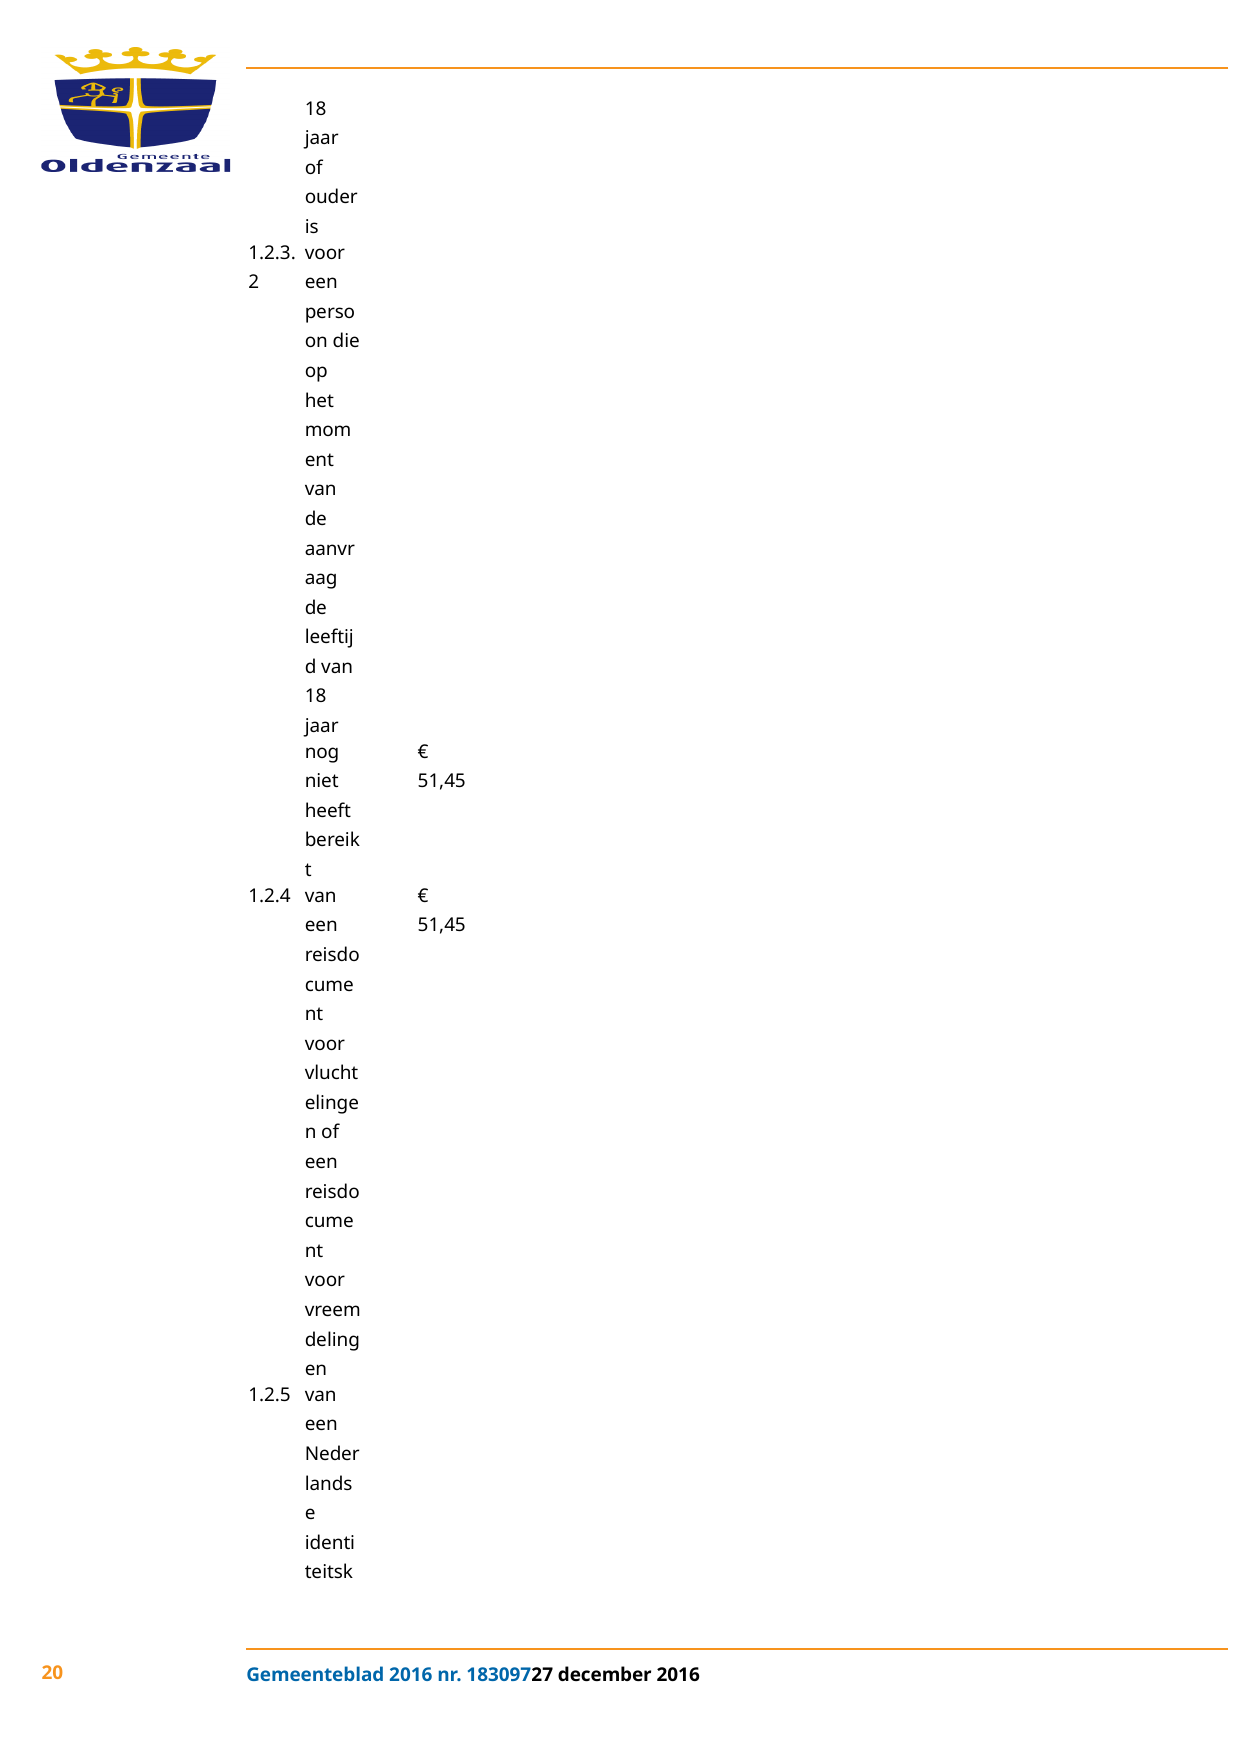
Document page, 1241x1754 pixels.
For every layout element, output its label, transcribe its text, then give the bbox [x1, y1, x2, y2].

table_cell [361, 882, 417, 1381]
table_cell nog niet heeft bereikt [305, 738, 361, 882]
table_cell [361, 239, 417, 738]
table_cell van een Nederlandse identiteitsk [305, 1381, 361, 1584]
table_cell [418, 239, 474, 738]
table_cell 1.2.5 [248, 1381, 304, 1584]
table_cell voor een persoon die op het moment van de aanvraag de leeftijd van 18 jaar [305, 239, 361, 738]
table_cell [418, 1381, 474, 1584]
table_cell [418, 95, 474, 239]
table_cell [248, 95, 304, 239]
table_cell € 51,45 [418, 882, 474, 1381]
table_cell [361, 95, 417, 239]
table_cell 1.2.4 [248, 882, 304, 1381]
picture [41, 47, 231, 172]
table_cell 18 jaar of ouder is [305, 95, 361, 239]
table_cell € 51,45 [418, 738, 474, 882]
table_cell [361, 738, 417, 882]
table_cell 1.2.3.2 [248, 239, 304, 738]
table_cell [361, 1381, 417, 1584]
table_cell [248, 738, 304, 882]
table_cell van een reisdocument voor vluchtelingen of een reisdocument voor vreemdelingen [305, 882, 361, 1381]
